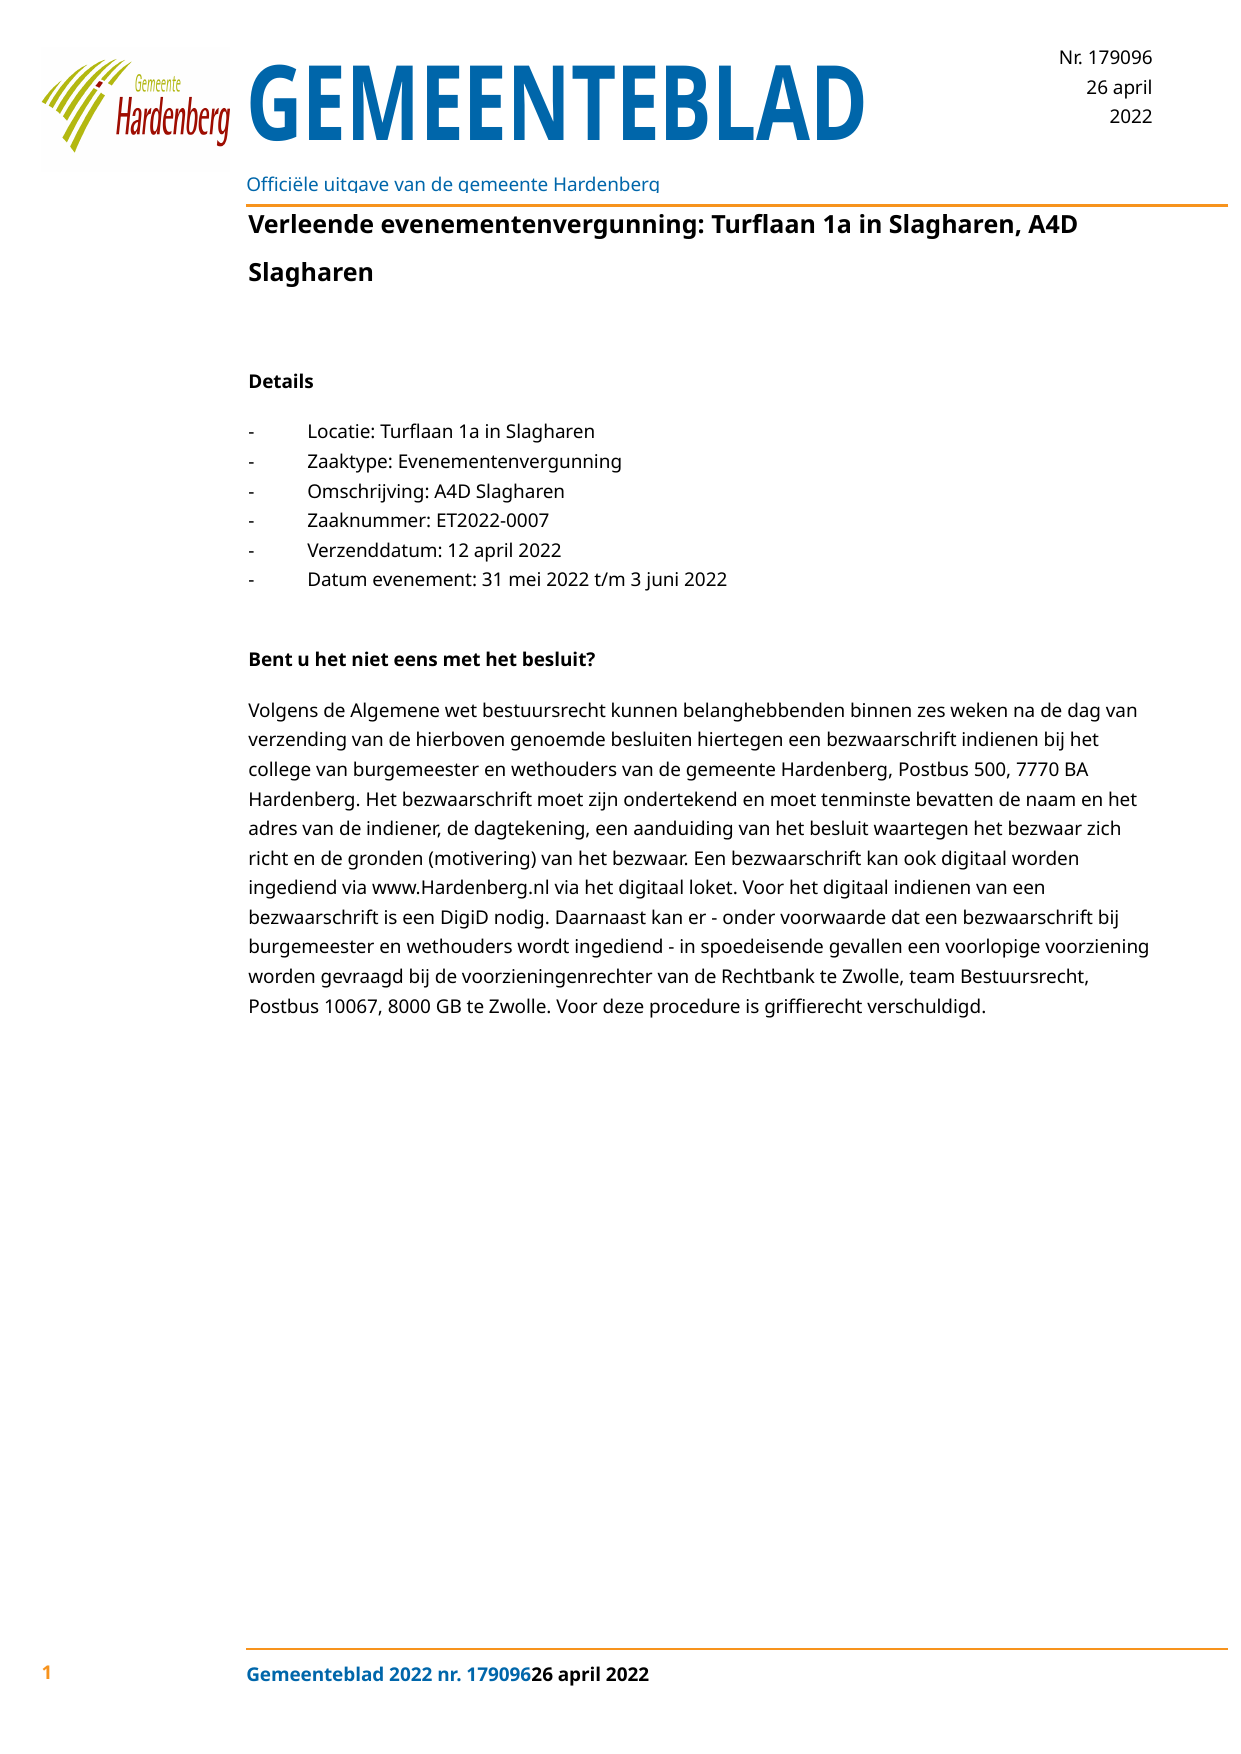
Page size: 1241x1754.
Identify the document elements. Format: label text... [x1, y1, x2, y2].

text Verleende evenementenvergunning: Turflaan 1a in Slagharen, A4D Slagharen [248, 207, 1152, 288]
text Bent u het niet eens met het besluit? [248, 647, 1152, 672]
text Details [248, 368, 1152, 394]
list Omschrijving: A4D Slagharen [248, 478, 1152, 504]
list Datum evenement: 31 mei 2022 t/m 3 juni 2022 [248, 567, 1152, 592]
picture [41, 47, 231, 172]
list Verzenddatum: 12 april 2022 [248, 537, 1152, 563]
list Zaaknummer: ET2022-0007 [248, 507, 1152, 533]
text Volgens de Algemene wet bestuursrecht kunnen belanghebbenden binnen zes weken na de dag van verzending van de hierboven genoemde besluiten hiertegen een bezwaarschrift indienen bij het college van burgemeester en wethouders van de gemeente Hardenberg, Postbus 500, 7770 BA Hardenberg. Het bezwaarschrift moet zijn ondertekend en moet tenminste bevatten de naam en het adres van de indiener, de dagtekening, een aanduiding van het besluit waartegen het bezwaar zich richt en de gronden (motivering) van het bezwaar. Een bezwaarschrift kan ook digitaal worden ingediend via www.Hardenberg.nl via het digitaal loket. Voor het digitaal indienen van een bezwaarschrift is een DigiD nodig. Daarnaast kan er - onder voorwaarde dat een bezwaarschrift bij burgemeester en wethouders wordt ingediend - in spoedeisende gevallen een voorlopige voorziening worden gevraagd bij de voorzieningenrechter van de Rechtbank te Zwolle, team Bestuursrecht, Postbus 10067, 8000 GB te Zwolle. Voor deze procedure is griffierecht verschuldigd. [248, 697, 1152, 1019]
list Zaaktype: Evenementenvergunning [248, 448, 1152, 474]
list Locatie: Turflaan 1a in Slagharen [248, 419, 1152, 444]
